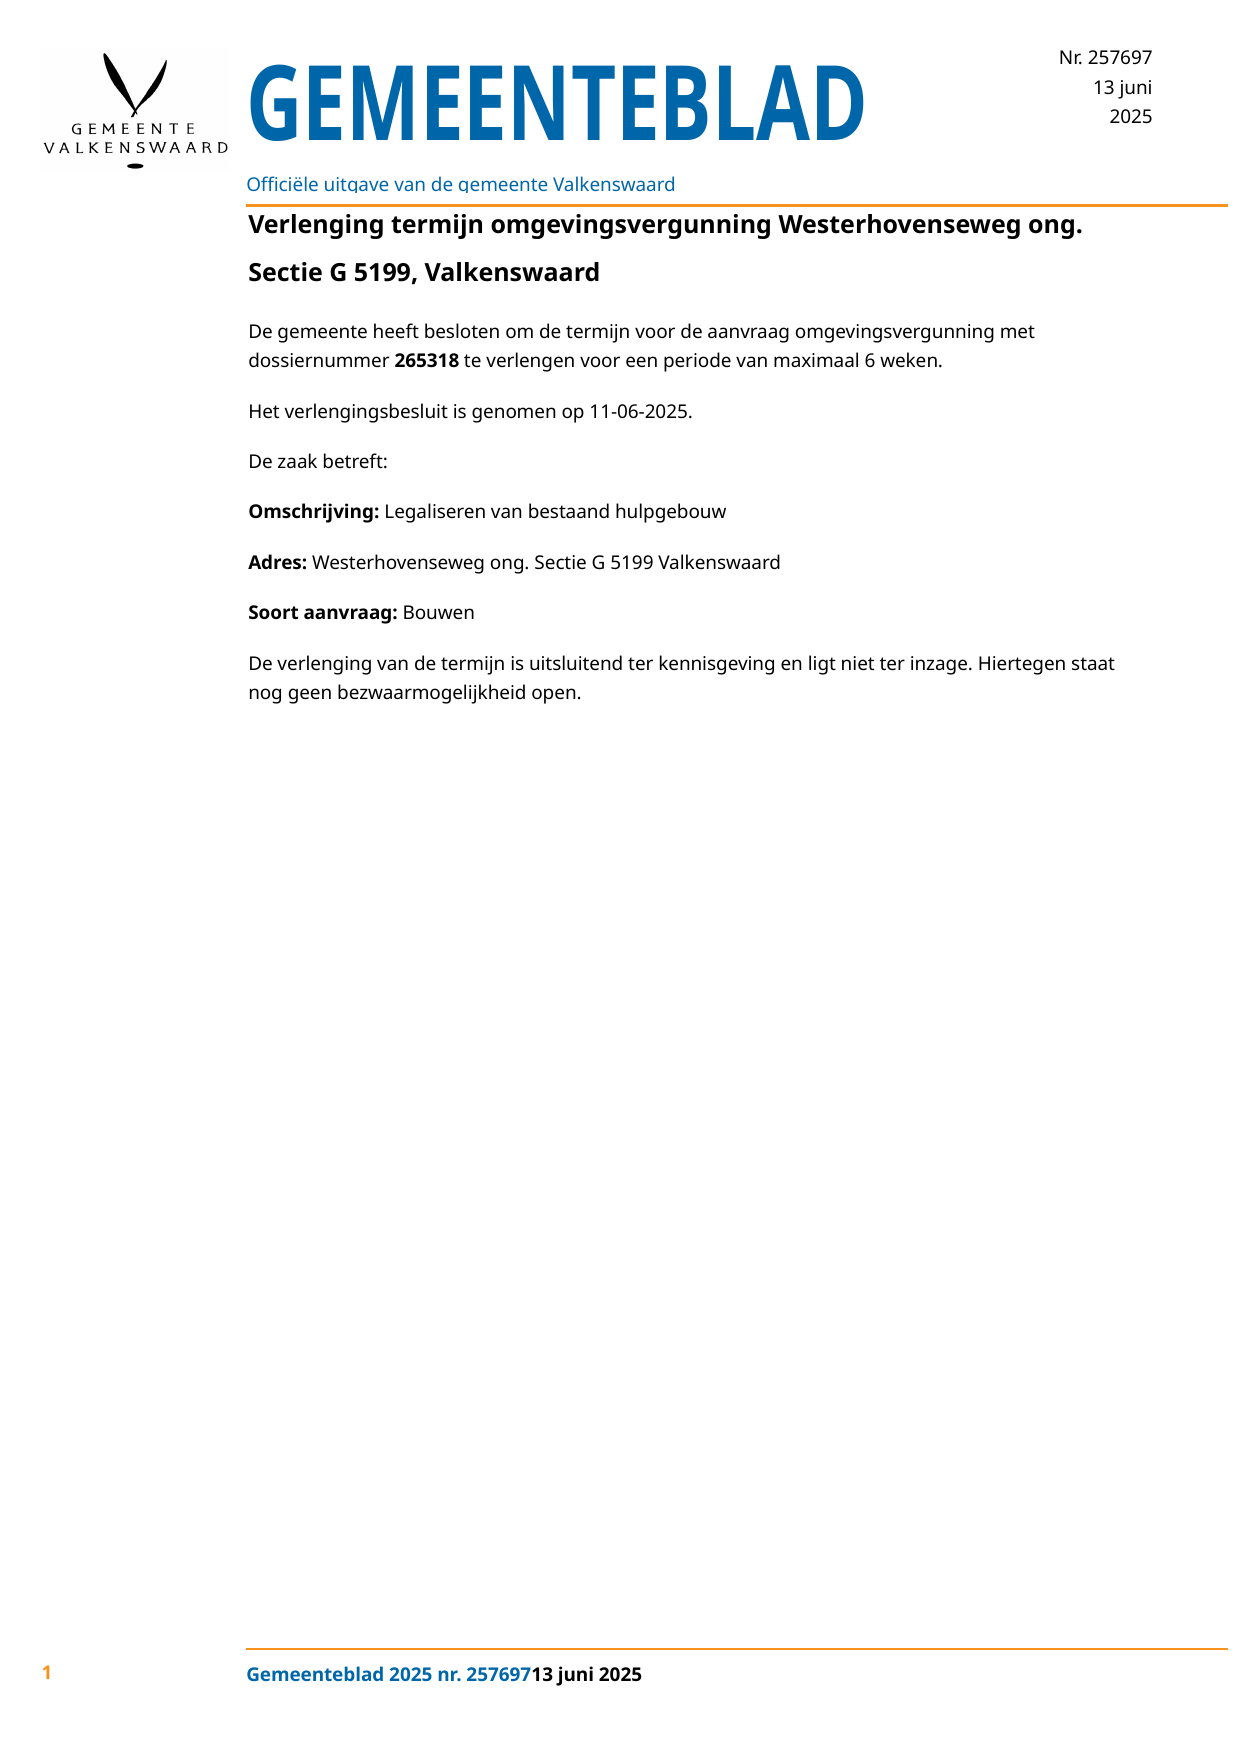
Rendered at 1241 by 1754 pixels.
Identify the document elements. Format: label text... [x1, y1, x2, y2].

text Adres: Westerhovenseweg ong. Sectie G 5199 Valkenswaard [248, 549, 1152, 575]
text De zaak betreft: [248, 448, 1152, 474]
text De gemeente heeft besloten om de termijn voor de aanvraag omgevingsvergunning met dossiernummer 265318 te verlengen voor een periode van maximaal 6 weken. [248, 318, 1152, 373]
text Het verlengingsbesluit is genomen op 11-06-2025. [248, 398, 1152, 424]
text Soort aanvraag: Bouwen [248, 599, 1152, 625]
text De verlenging van de termijn is uitsluitend ter kennisgeving en ligt niet ter inzage. Hiertegen staat nog geen bezwaarmogelijkheid open. [248, 650, 1152, 705]
text Verlenging termijn omgevingsvergunning Westerhovenseweg ong. Sectie G 5199, Valkenswaard [248, 207, 1152, 288]
text Omschrijving: Legaliseren van bestaand hulpgebouw [248, 499, 1152, 524]
picture [41, 47, 231, 172]
